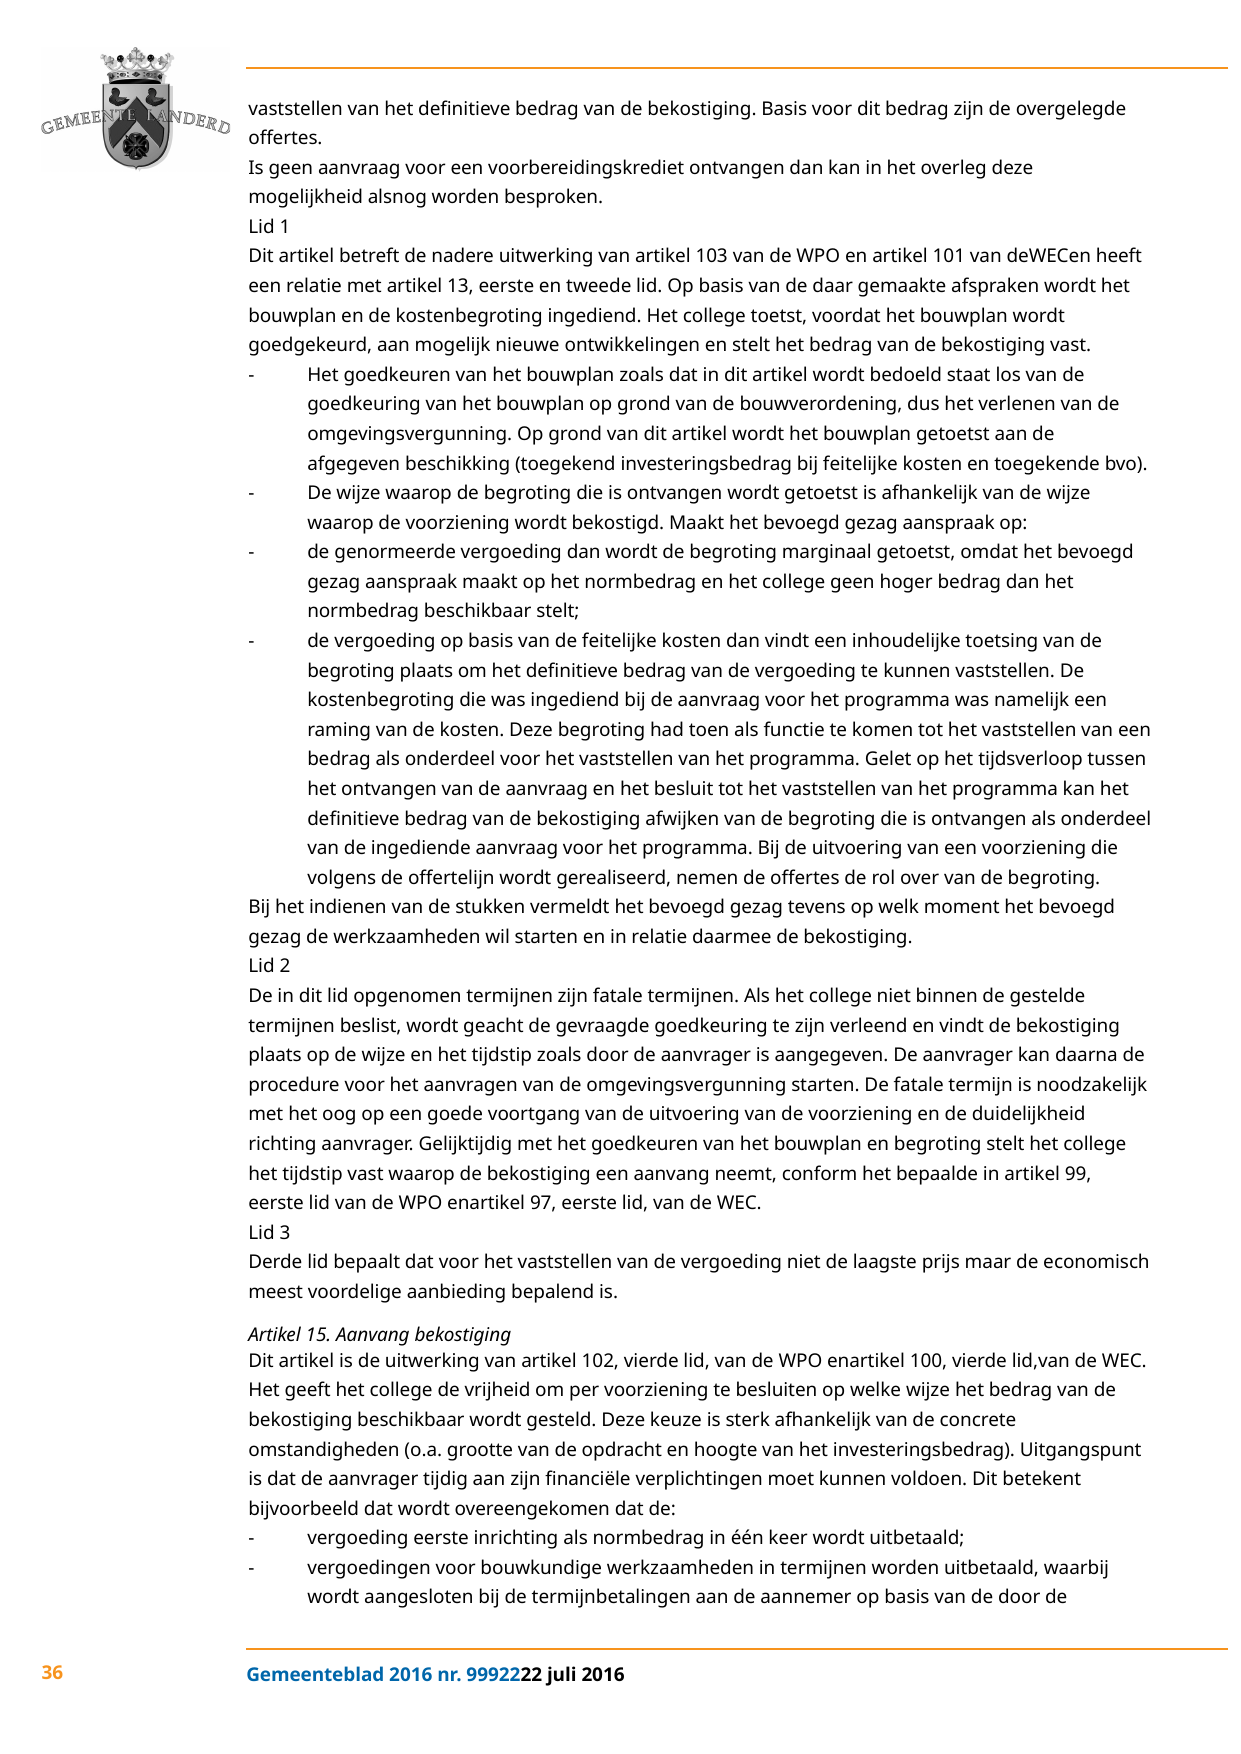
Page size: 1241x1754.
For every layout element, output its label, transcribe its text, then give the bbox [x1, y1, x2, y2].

list de vergoeding op basis van de feitelijke kosten dan vindt een inhoudelijke toetsing van de begroting plaats om het definitieve bedrag van de vergoeding te kunnen vaststellen. De kostenbegroting die was ingediend bij de aanvraag voor het programma was namelijk een raming van de kosten. Deze begroting had toen als functie te komen tot het vaststellen van een bedrag als onderdeel voor het vaststellen van het programma. Gelet op het tijdsverloop tussen het ontvangen van de aanvraag en het besluit tot het vaststellen van het programma kan het definitieve bedrag van de bekostiging afwijken van de begroting die is ontvangen als onderdeel van de ingediende aanvraag voor het programma. Bij de uitvoering van een voorziening die volgens de offertelijn wordt gerealiseerd, nemen de offertes de rol over van de begroting. [248, 627, 1152, 890]
list vergoedingen voor bouwkundige werkzaamheden in termijnen worden uitbetaald, waarbij wordt aangesloten bij de termijnbetalingen aan de aannemer op basis van de door de [248, 1554, 1152, 1609]
text Lid 1 [248, 213, 1152, 239]
text De in dit lid opgenomen termijnen zijn fatale termijnen. Als het college niet binnen de gestelde termijnen beslist, wordt geacht de gevraagde goedkeuring te zijn verleend en vindt de bekostiging plaats op de wijze en het tijdstip zoals door de aanvrager is aangegeven. De aanvrager kan daarna de procedure voor het aanvragen van de omgevingsvergunning starten. De fatale termijn is noodzakelijk met het oog op een goede voortgang van de uitvoering van de voorziening en de duidelijkheid richting aanvrager. Gelijktijdig met het goedkeuren van het bouwplan en begroting stelt het college het tijdstip vast waarop de bekostiging een aanvang neemt, conform het bepaalde in artikel 99, eerste lid van de WPO enartikel 97, eerste lid, van de WEC. [248, 982, 1152, 1215]
picture [41, 47, 231, 172]
list de genormeerde vergoeding dan wordt de begroting marginaal getoetst, omdat het bevoegd gezag aanspraak maakt op het normbedrag en het college geen hoger bedrag dan het normbedrag beschikbaar stelt; [248, 538, 1152, 623]
list vergoeding eerste inrichting als normbedrag in één keer wordt uitbetaald; [248, 1524, 1152, 1550]
text Bij het indienen van de stukken vermeldt het bevoegd gezag tevens op welk moment het bevoegd gezag de werkzaamheden wil starten en in relatie daarmee de bekostiging. [248, 893, 1152, 949]
text vaststellen van het definitieve bedrag van de bekostiging. Basis voor dit bedrag zijn de overgelegde offertes. [248, 95, 1152, 150]
text Is geen aanvraag voor een voorbereidingskrediet ontvangen dan kan in het overleg deze mogelijkheid alsnog worden besproken. [248, 154, 1152, 209]
text Dit artikel betreft de nadere uitwerking van artikel 103 van de WPO en artikel 101 van deWECen heeft een relatie met artikel 13, eerste en tweede lid. Op basis van de daar gemaakte afspraken wordt het bouwplan en de kostenbegroting ingediend. Het college toetst, voordat het bouwplan wordt goedgekeurd, aan mogelijk nieuwe ontwikkelingen en stelt het bedrag van de bekostiging vast. [248, 243, 1152, 357]
list Het goedkeuren van het bouwplan zoals dat in dit artikel wordt bedoeld staat los van de goedkeuring van het bouwplan op grond van de bouwverordening, dus het verlenen van de omgevingsvergunning. Op grond van dit artikel wordt het bouwplan getoetst aan de afgegeven beschikking (toegekend investeringsbedrag bij feitelijke kosten en toegekende bvo). [248, 361, 1152, 476]
text Lid 2 [248, 953, 1152, 978]
list De wijze waarop de begroting die is ontvangen wordt getoetst is afhankelijk van de wijze waarop de voorziening wordt bekostigd. Maakt het bevoegd gezag aanspraak op: [248, 479, 1152, 535]
text Artikel 15. Aanvang bekostiging [248, 1321, 1152, 1347]
text Lid 3 [248, 1219, 1152, 1245]
text Derde lid bepaalt dat voor het vaststellen van de vergoeding niet de laagste prijs maar de economisch meest voordelige aanbieding bepalend is. [248, 1248, 1152, 1304]
text Dit artikel is de uitwerking van artikel 102, vierde lid, van de WPO enartikel 100, vierde lid,van de WEC. Het geeft het college de vrijheid om per voorziening te besluiten op welke wijze het bedrag van de bekostiging beschikbaar wordt gesteld. Deze keuze is sterk afhankelijk van de concrete omstandigheden (o.a. grootte van de opdracht en hoogte van het investeringsbedrag). Uitgangspunt is dat de aanvrager tijdig aan zijn financiële verplichtingen moet kunnen voldoen. Dit betekent bijvoorbeeld dat wordt overeengekomen dat de: [248, 1347, 1152, 1521]
